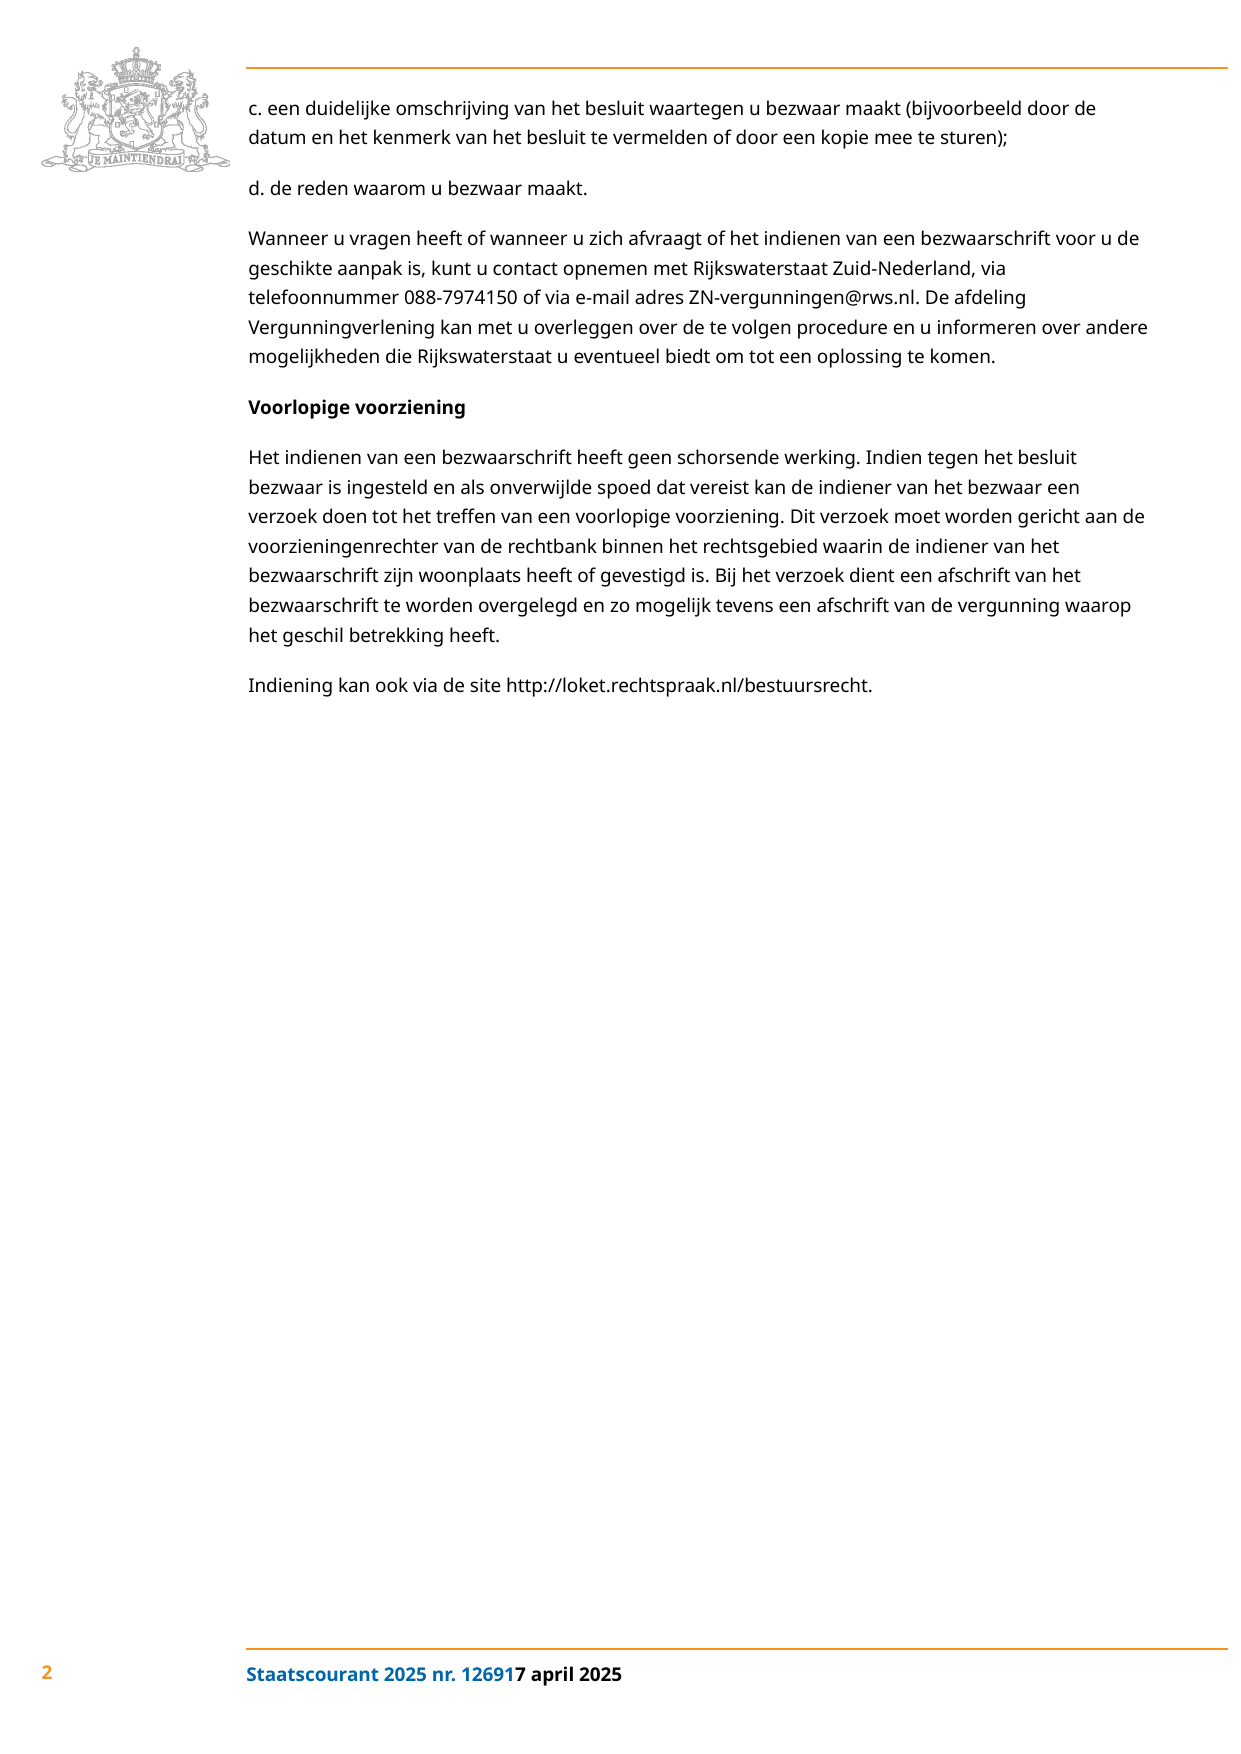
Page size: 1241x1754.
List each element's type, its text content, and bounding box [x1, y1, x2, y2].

text c. een duidelijke omschrijving van het besluit waartegen u bezwaar maakt (bijvoorbeeld door de datum en het kenmerk van het besluit te vermelden of door een kopie mee te sturen); [248, 95, 1152, 150]
text Wanneer u vragen heeft of wanneer u zich afvraagt of het indienen van een bezwaarschrift voor u de geschikte aanpak is, kunt u contact opnemen met Rijkswaterstaat Zuid-Nederland, via telefoonnummer 088-7974150 of via e-mail adres ZN-vergunningen@rws.nl. De afdeling Vergunningverlening kan met u overleggen over de te volgen procedure en u informeren over andere mogelijkheden die Rijkswaterstaat u eventueel biedt om tot een oplossing te komen. [248, 225, 1152, 369]
text Het indienen van een bezwaarschrift heeft geen schorsende werking. Indien tegen het besluit bezwaar is ingesteld en als onverwijlde spoed dat vereist kan de indiener van het bezwaar een verzoek doen tot het treffen van een voorlopige voorziening. Dit verzoek moet worden gericht aan de voorzieningenrechter van de rechtbank binnen het rechtsgebied waarin de indiener van het bezwaarschrift zijn woonplaats heeft of gevestigd is. Bij het verzoek dient een afschrift van het bezwaarschrift te worden overgelegd en zo mogelijk tevens een afschrift van de vergunning waarop het geschil betrekking heeft. [248, 444, 1152, 648]
text Indiening kan ook via de site http://loket.rechtspraak.nl/bestuursrecht. [248, 672, 1152, 698]
picture [41, 47, 231, 172]
text Voorlopige voorziening [248, 394, 1152, 420]
text d. de reden waarom u bezwaar maakt. [248, 175, 1152, 201]
